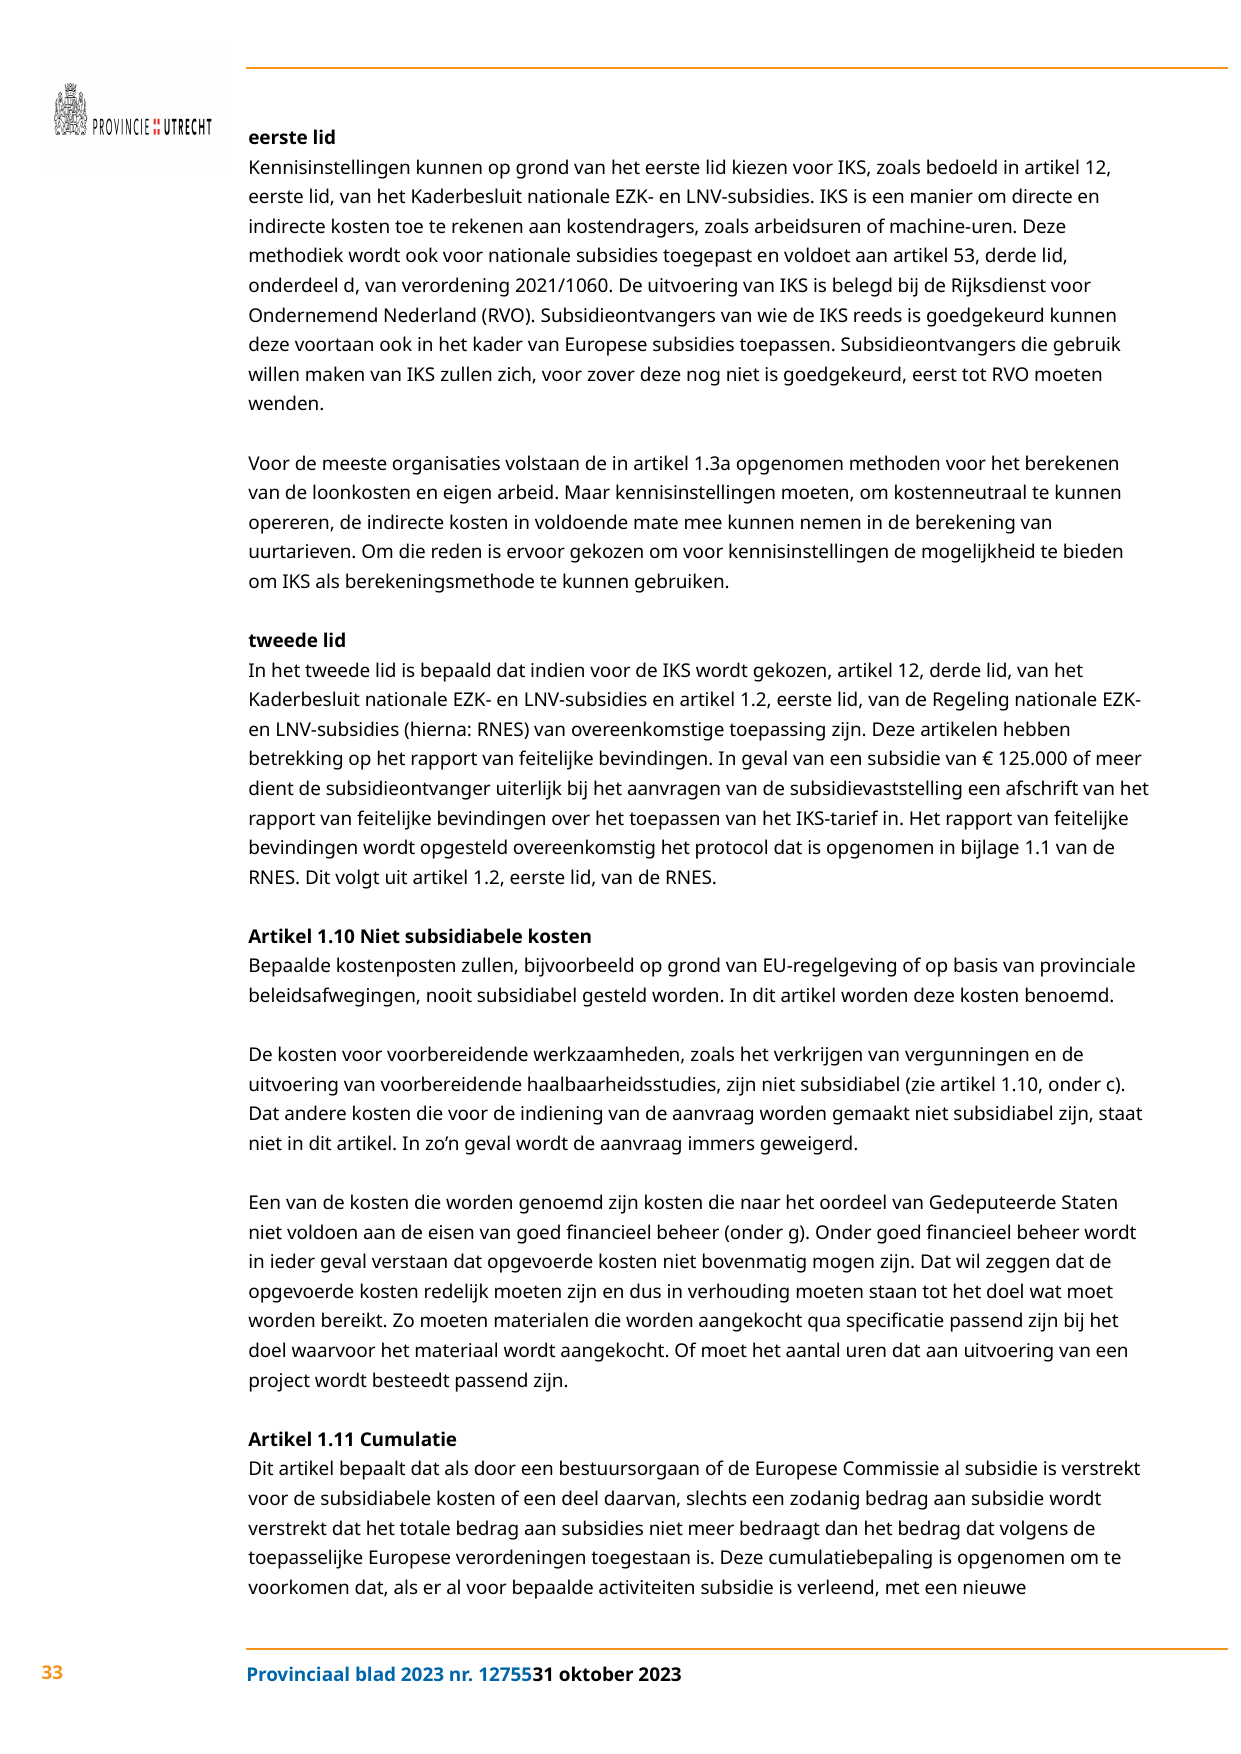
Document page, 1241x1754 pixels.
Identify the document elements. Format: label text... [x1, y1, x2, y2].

picture [41, 47, 231, 172]
text Bepaalde kostenposten zullen, bijvoorbeeld op grond van EU-regelgeving of op basis van provinciale beleidsafwegingen, nooit subsidiabel gesteld worden. In dit artikel worden deze kosten benoemd. [248, 953, 1152, 1008]
text Artikel 1.10 Niet subsidiabele kosten [248, 923, 1152, 949]
text Kennisinstellingen kunnen op grond van het eerste lid kiezen voor IKS, zoals bedoeld in artikel 12, eerste lid, van het Kaderbesluit nationale EZK- en LNV-subsidies. IKS is een manier om directe en indirecte kosten toe te rekenen aan kostendragers, zoals arbeidsuren of machine-uren. Deze methodiek wordt ook voor nationale subsidies toegepast en voldoet aan artikel 53, derde lid, onderdeel d, van verordening 2021/1060. De uitvoering van IKS is belegd bij de Rijksdienst voor Ondernemend Nederland (RVO). Subsidieontvangers van wie de IKS reeds is goedgekeurd kunnen deze voortaan ook in het kader van Europese subsidies toepassen. Subsidieontvangers die gebruik willen maken van IKS zullen zich, voor zover deze nog niet is goedgekeurd, eerst tot RVO moeten wenden. [248, 154, 1152, 416]
text De kosten voor voorbereidende werkzaamheden, zoals het verkrijgen van vergunningen en de uitvoering van voorbereidende haalbaarheidsstudies, zijn niet subsidiabel (zie artikel 1.10, onder c). Dat andere kosten die voor de indiening van de aanvraag worden gemaakt niet subsidiabel zijn, staat niet in dit artikel. In zo’n geval wordt de aanvraag immers geweigerd. [248, 1041, 1152, 1156]
text In het tweede lid is bepaald dat indien voor de IKS wordt gekozen, artikel 12, derde lid, van het Kaderbesluit nationale EZK- en LNV-subsidies en artikel 1.2, eerste lid, van de Regeling nationale EZK- en LNV-subsidies (hierna: RNES) van overeenkomstige toepassing zijn. Deze artikelen hebben betrekking op het rapport van feitelijke bevindingen. In geval van een subsidie van € 125.000 of meer dient de subsidieontvanger uiterlijk bij het aanvragen van de subsidievaststelling een afschrift van het rapport van feitelijke bevindingen over het toepassen van het IKS-tarief in. Het rapport van feitelijke bevindingen wordt opgesteld overeenkomstig het protocol dat is opgenomen in bijlage 1.1 van de RNES. Dit volgt uit artikel 1.2, eerste lid, van de RNES. [248, 657, 1152, 890]
text eerste lid [248, 124, 1152, 150]
text Een van de kosten die worden genoemd zijn kosten die naar het oordeel van Gedeputeerde Staten niet voldoen aan de eisen van goed financieel beheer (onder g). Onder goed financieel beheer wordt in ieder geval verstaan dat opgevoerde kosten niet bovenmatig mogen zijn. Dat wil zeggen dat de opgevoerde kosten redelijk moeten zijn en dus in verhouding moeten staan tot het doel wat moet worden bereikt. Zo moeten materialen die worden aangekocht qua specificatie passend zijn bij het doel waarvoor het materiaal wordt aangekocht. Of moet het aantal uren dat aan uitvoering van een project wordt besteedt passend zijn. [248, 1189, 1152, 1393]
text tweede lid [248, 627, 1152, 653]
text Artikel 1.11 Cumulatie [248, 1426, 1152, 1452]
text Dit artikel bepaalt dat als door een bestuursorgaan of de Europese Commissie al subsidie is verstrekt voor de subsidiabele kosten of een deel daarvan, slechts een zodanig bedrag aan subsidie wordt verstrekt dat het totale bedrag aan subsidies niet meer bedraagt dan het bedrag dat volgens de toepasselijke Europese verordeningen toegestaan is. Deze cumulatiebepaling is opgenomen om te voorkomen dat, als er al voor bepaalde activiteiten subsidie is verleend, met een nieuwe [248, 1456, 1152, 1600]
text Voor de meeste organisaties volstaan de in artikel 1.3a opgenomen methoden voor het berekenen van de loonkosten en eigen arbeid. Maar kennisinstellingen moeten, om kostenneutraal te kunnen opereren, de indirecte kosten in voldoende mate mee kunnen nemen in de berekening van uurtarieven. Om die reden is ervoor gekozen om voor kennisinstellingen de mogelijkheid te bieden om IKS als berekeningsmethode te kunnen gebruiken. [248, 450, 1152, 594]
